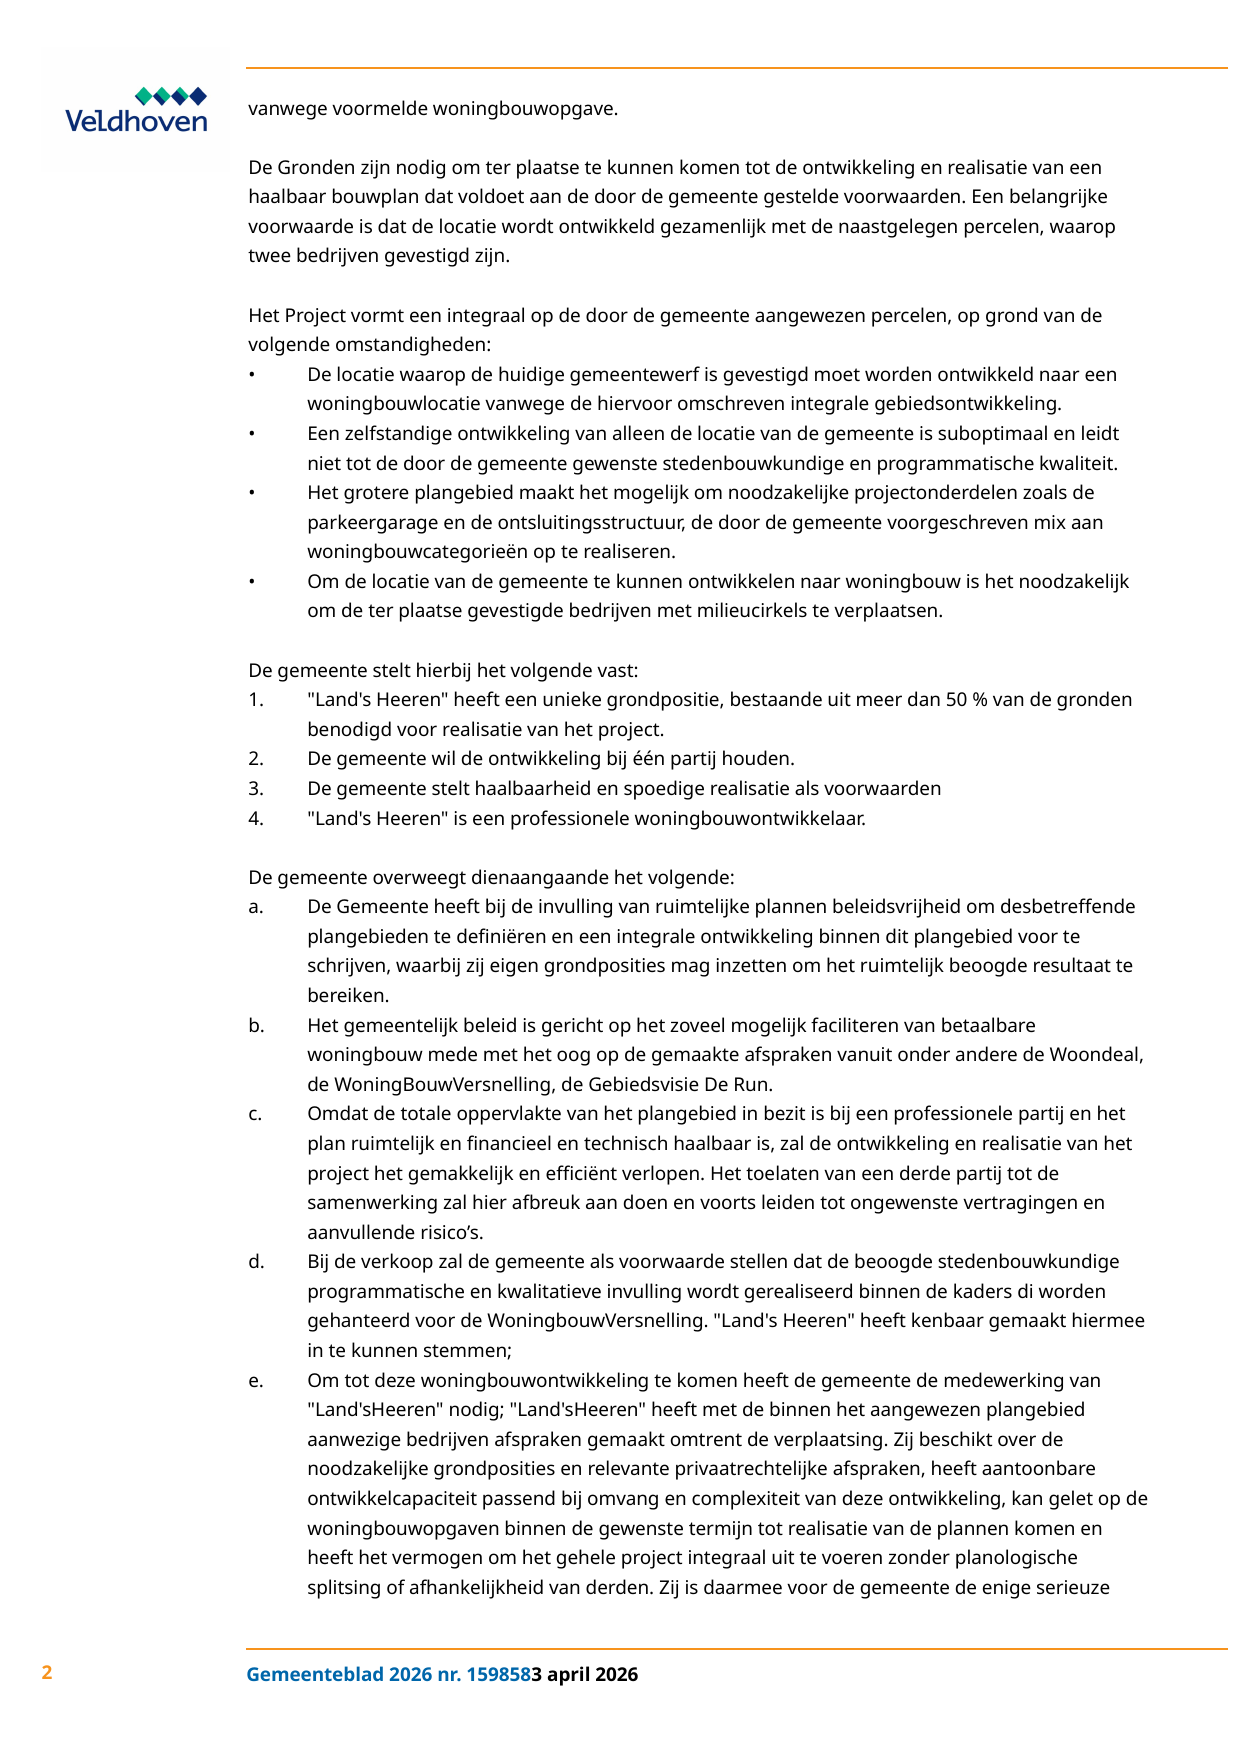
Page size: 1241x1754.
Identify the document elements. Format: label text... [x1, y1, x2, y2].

list Bij de verkoop zal de gemeente als voorwaarde stellen dat de beoogde stedenbouwkundige programmatische en kwalitatieve invulling wordt gerealiseerd binnen de kaders di worden gehanteerd voor de WoningbouwVersnelling. "Land's Heeren" heeft kenbaar gemaakt hiermee in te kunnen stemmen; [248, 1248, 1152, 1363]
list De gemeente wil de ontwikkeling bij één partij houden. [248, 746, 1152, 771]
list Omdat de totale oppervlakte van het plangebied in bezit is bij een professionele partij en het plan ruimtelijk en financieel en technisch haalbaar is, zal de ontwikkeling en realisatie van het project het gemakkelijk en efficiënt verlopen. Het toelaten van een derde partij tot de samenwerking zal hier afbreuk aan doen en voorts leiden tot ongewenste vertragingen en aanvullende risico’s. [248, 1101, 1152, 1245]
list De Gemeente heeft bij de invulling van ruimtelijke plannen beleidsvrijheid om desbetreffende plangebieden te definiëren en een integrale ontwikkeling binnen dit plangebied voor te schrijven, waarbij zij eigen grondposities mag inzetten om het ruimtelijk beoogde resultaat te bereiken. [248, 893, 1152, 1008]
picture [41, 47, 231, 172]
list Het gemeentelijk beleid is gericht op het zoveel mogelijk faciliteren van betaalbare woningbouw mede met het oog op de gemaakte afspraken vanuit onder andere de Woondeal, de WoningBouwVersnelling, de Gebiedsvisie De Run. [248, 1012, 1152, 1097]
list De gemeente stelt haalbaarheid en spoedige realisatie als voorwaarden [248, 775, 1152, 801]
text De gemeente overweegt dienaangaande het volgende: [248, 864, 1152, 890]
list "Land's Heeren" heeft een unieke grondpositie, bestaande uit meer dan 50 % van de gronden benodigd voor realisatie van het project. [248, 686, 1152, 742]
text Het Project vormt een integraal op de door de gemeente aangewezen percelen, op grond van de volgende omstandigheden: [248, 302, 1152, 357]
text De Gronden zijn nodig om ter plaatse te kunnen komen tot de ontwikkeling en realisatie van een haalbaar bouwplan dat voldoet aan de door de gemeente gestelde voorwaarden. Een belangrijke voorwaarde is dat de locatie wordt ontwikkeld gezamenlijk met de naastgelegen percelen, waarop twee bedrijven gevestigd zijn. [248, 154, 1152, 268]
text vanwege voormelde woningbouwopgave. [248, 95, 1152, 121]
list Een zelfstandige ontwikkeling van alleen de locatie van de gemeente is suboptimaal en leidt niet tot de door de gemeente gewenste stedenbouwkundige en programmatische kwaliteit. [248, 420, 1152, 476]
list De locatie waarop de huidige gemeentewerf is gevestigd moet worden ontwikkeld naar een woningbouwlocatie vanwege de hiervoor omschreven integrale gebiedsontwikkeling. [248, 361, 1152, 416]
text De gemeente stelt hierbij het volgende vast: [248, 657, 1152, 683]
list "Land's Heeren" is een professionele woningbouwontwikkelaar. [248, 805, 1152, 831]
list Om de locatie van de gemeente te kunnen ontwikkelen naar woningbouw is het noodzakelijk om de ter plaatse gevestigde bedrijven met milieucirkels te verplaatsen. [248, 568, 1152, 623]
list Het grotere plangebied maakt het mogelijk om noodzakelijke projectonderdelen zoals de parkeergarage en de ontsluitingsstructuur, de door de gemeente voorgeschreven mix aan woningbouwcategorieën op te realiseren. [248, 479, 1152, 564]
list Om tot deze woningbouwontwikkeling te komen heeft de gemeente de medewerking van "Land'sHeeren" nodig; "Land'sHeeren" heeft met de binnen het aangewezen plangebied aanwezige bedrijven afspraken gemaakt omtrent de verplaatsing. Zij beschikt over de noodzakelijke grondposities en relevante privaatrechtelijke afspraken, heeft aantoonbare ontwikkelcapaciteit passend bij omvang en complexiteit van deze ontwikkeling, kan gelet op de woningbouwopgaven binnen de gewenste termijn tot realisatie van de plannen komen en heeft het vermogen om het gehele project integraal uit te voeren zonder planologische splitsing of afhankelijkheid van derden. Zij is daarmee voor de gemeente de enige serieuze [248, 1367, 1152, 1600]
